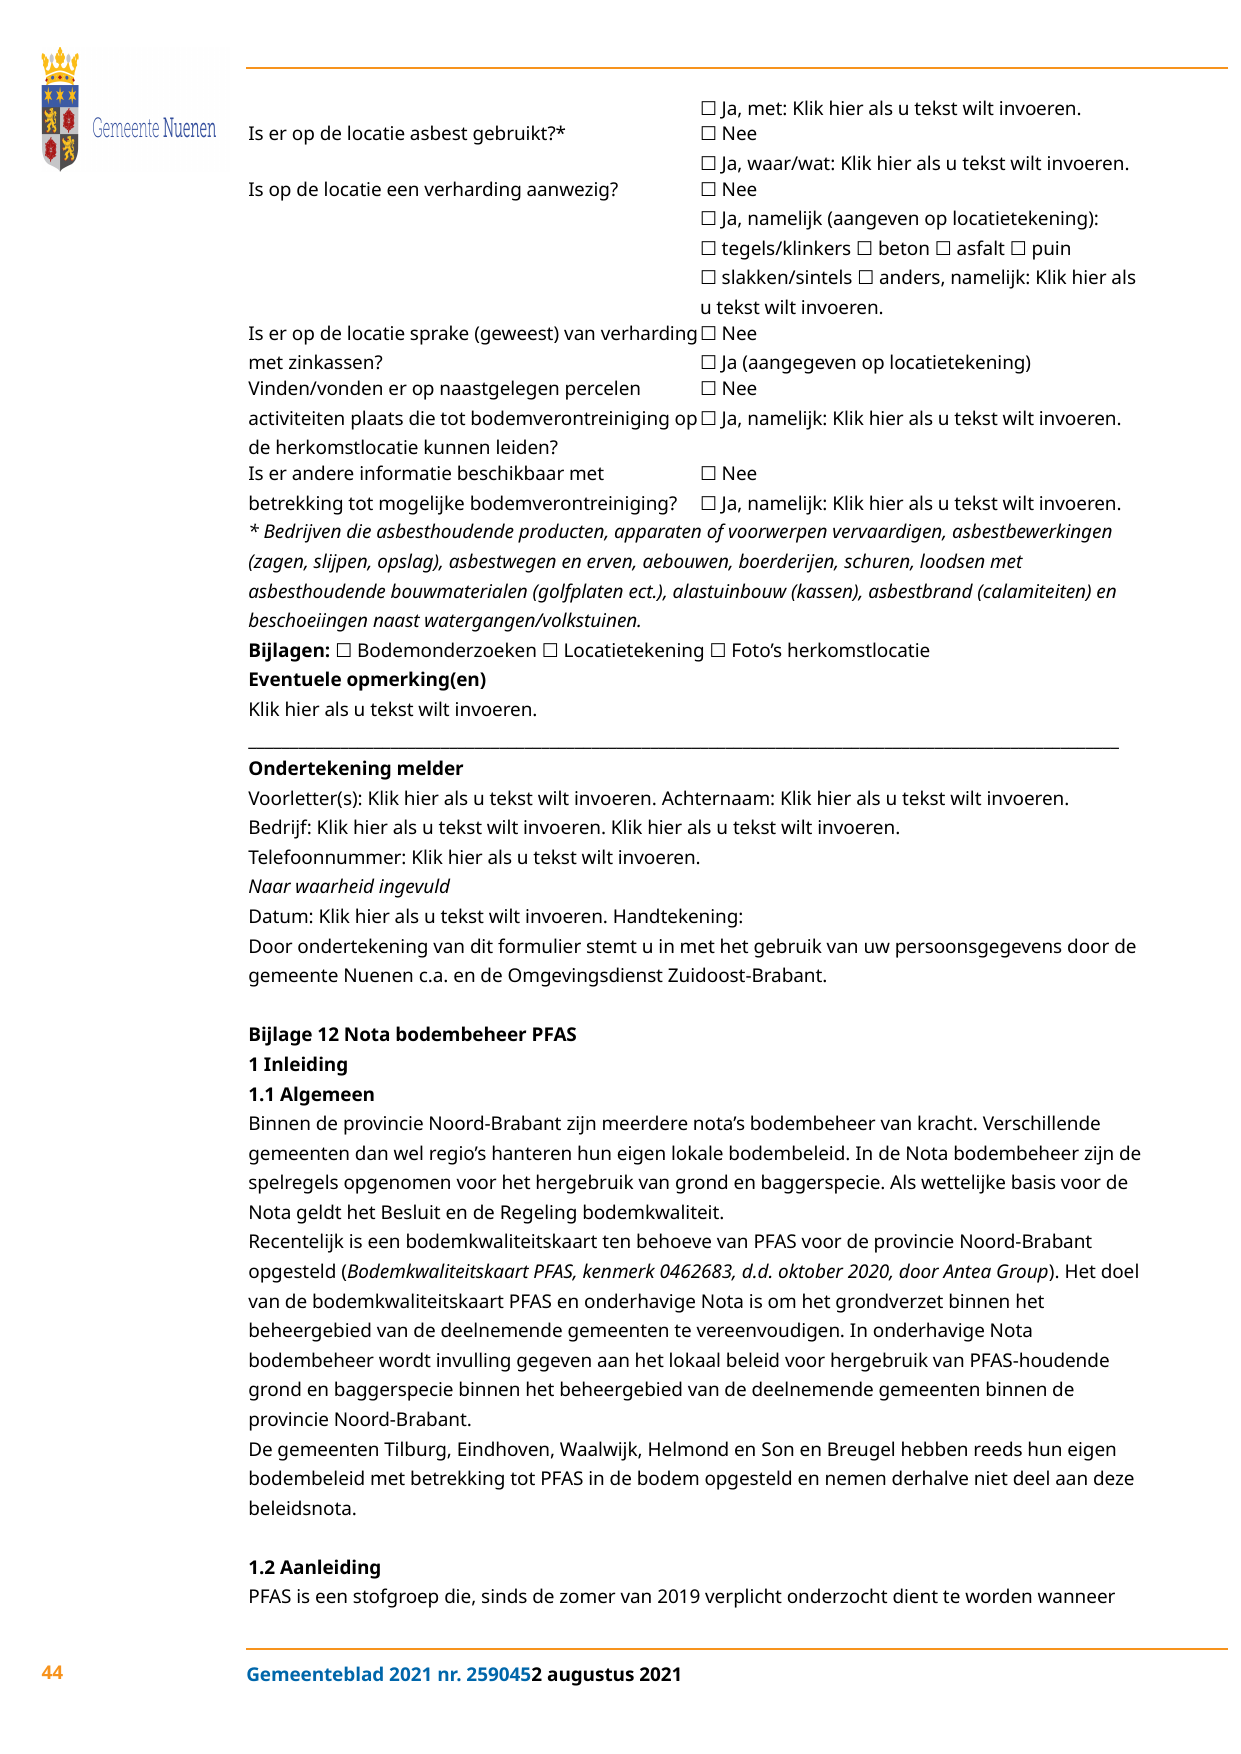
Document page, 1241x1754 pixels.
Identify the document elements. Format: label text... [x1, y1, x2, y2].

table_cell ☐ Ja, met: Klik hier als u tekst wilt invoeren. [700, 95, 1152, 121]
table_cell Is er op de locatie asbest gebruikt?* [248, 121, 700, 176]
table_cell ☐ Nee ☐ Ja, namelijk: Klik hier als u tekst wilt invoeren. [700, 460, 1152, 515]
text ________________________________________________________________________________________________________ [248, 726, 1152, 751]
table_cell Vinden/vonden er op naastgelegen percelen activiteiten plaats die tot bodemverontreiniging op de herkomstlocatie kunnen leiden? [248, 375, 700, 460]
table_cell Is er andere informatie beschikbaar met betrekking tot mogelijke bodemverontreiniging? [248, 460, 700, 515]
table_cell ☐ Nee ☐ Ja, waar/wat: Klik hier als u tekst wilt invoeren. [700, 121, 1152, 176]
text PFAS is een stofgroep die, sinds de zomer van 2019 verplicht onderzocht dient te worden wanneer [248, 1584, 1152, 1609]
text Bedrijf: Klik hier als u tekst wilt invoeren. Klik hier als u tekst wilt invoeren. [248, 814, 1152, 840]
table_cell Is er op de locatie sprake (geweest) van verharding met zinkassen? [248, 320, 700, 375]
text Bijlage 12 Nota bodembeheer PFAS [248, 1022, 1152, 1047]
text Naar waarheid ingevuld [248, 874, 1152, 899]
text Klik hier als u tekst wilt invoeren. [248, 696, 1152, 722]
text Recentelijk is een bodemkwaliteitskaart ten behoeve van PFAS voor de provincie Noord-Brabant opgesteld (Bodemkwaliteitskaart PFAS, kenmerk 0462683, d.d. oktober 2020, door Antea Group). Het doel van de bodemkwaliteitskaart PFAS en onderhavige Nota is om het grondverzet binnen het beheergebied van de deelnemende gemeenten te vereenvoudigen. In onderhavige Nota bodembeheer wordt invulling gegeven aan het lokaal beleid voor hergebruik van PFAS-houdende grond en baggerspecie binnen het beheergebied van de deelnemende gemeenten binnen de provincie Noord-Brabant. [248, 1229, 1152, 1432]
text Ondertekening melder [248, 755, 1152, 781]
text Door ondertekening van dit formulier stemt u in met het gebruik van uw persoonsgegevens door de gemeente Nuenen c.a. en de Omgevingsdienst Zuidoost-Brabant. [248, 933, 1152, 988]
table_cell ☐ Nee ☐ Ja, namelijk: Klik hier als u tekst wilt invoeren. [700, 375, 1152, 460]
table_cell ☐ Nee ☐ Ja, namelijk (aangeven op locatietekening): ☐ tegels/klinkers ☐ beton ☐ asfalt ☐ puin ☐ slakken/sintels ☐ anders, namelijk: Klik hier als u tekst wilt invoeren. [700, 176, 1152, 320]
text 1.2 Aanleiding [248, 1554, 1152, 1580]
text Binnen de provincie Noord-Brabant zijn meerdere nota’s bodembeheer van kracht. Verschillende gemeenten dan wel regio’s hanteren hun eigen lokale bodembeleid. In de Nota bodembeheer zijn de spelregels opgenomen voor het hergebruik van grond en baggerspecie. Als wettelijke basis voor de Nota geldt het Besluit en de Regeling bodemkwaliteit. [248, 1110, 1152, 1225]
text Datum: Klik hier als u tekst wilt invoeren. Handtekening: [248, 903, 1152, 929]
text 1.1 Algemeen [248, 1081, 1152, 1106]
text De gemeenten Tilburg, Eindhoven, Waalwijk, Helmond en Son en Breugel hebben reeds hun eigen bodembeleid met betrekking tot PFAS in de bodem opgesteld en nemen derhalve niet deel aan deze beleidsnota. [248, 1436, 1152, 1521]
text Telefoonnummer: Klik hier als u tekst wilt invoeren. [248, 844, 1152, 870]
text * Bedrijven die asbesthoudende producten, apparaten of voorwerpen vervaardigen, asbestbewerkingen (zagen, slijpen, opslag), asbestwegen en erven, aebouwen, boerderijen, schuren, loodsen met asbesthoudende bouwmaterialen (golfplaten ect.), alastuinbouw (kassen), asbestbrand (calamiteiten) en beschoeiingen naast watergangen/volkstuinen. [248, 519, 1152, 633]
table_cell Is op de locatie een verharding aanwezig? [248, 176, 700, 320]
text 1 Inleiding [248, 1051, 1152, 1077]
text Bijlagen: ☐ Bodemonderzoeken ☐ Locatietekening ☐ Foto’s herkomstlocatie [248, 637, 1152, 663]
table_cell ☐ Nee ☐ Ja (aangegeven op locatietekening) [700, 320, 1152, 375]
table_cell [248, 95, 700, 121]
text Voorletter(s): Klik hier als u tekst wilt invoeren. Achternaam: Klik hier als u tekst wilt invoeren. [248, 785, 1152, 811]
text Eventuele opmerking(en) [248, 667, 1152, 692]
picture [41, 47, 231, 172]
